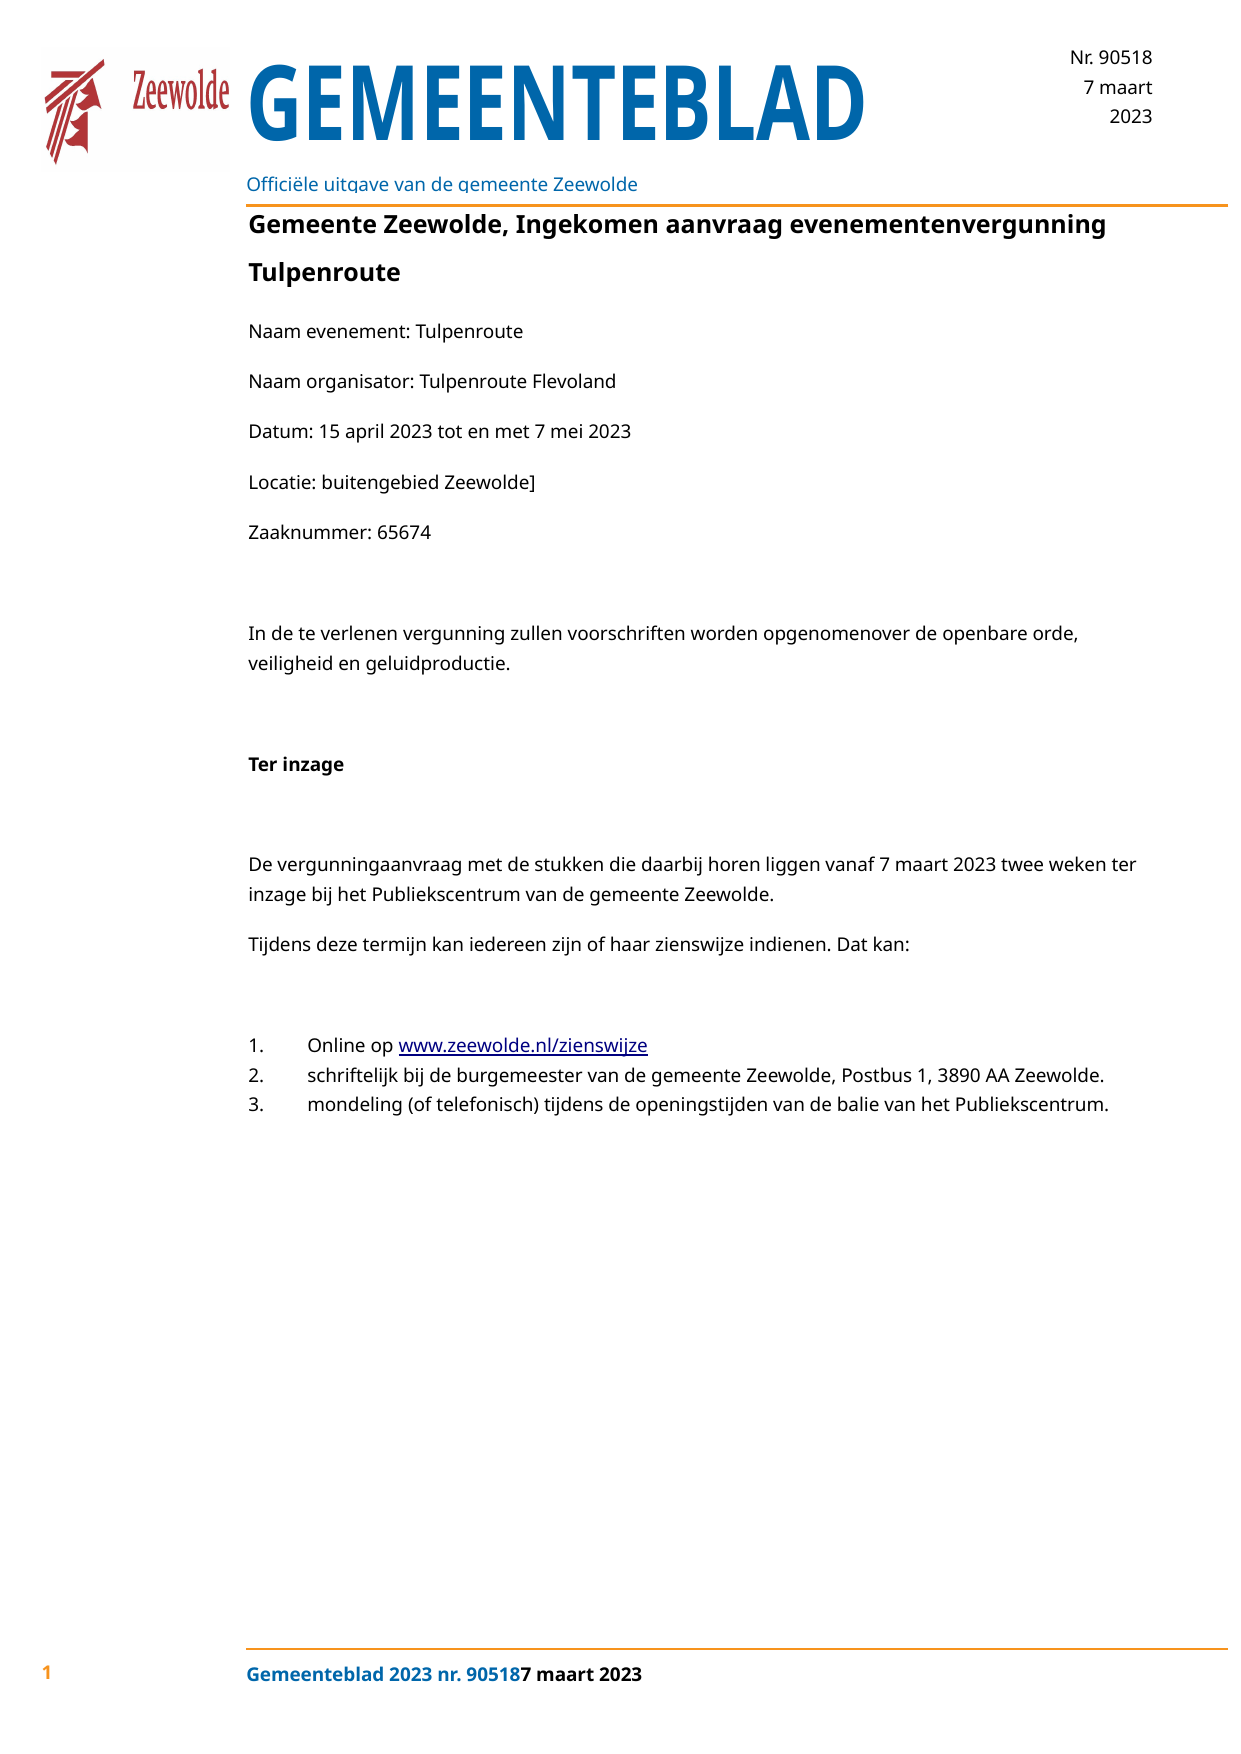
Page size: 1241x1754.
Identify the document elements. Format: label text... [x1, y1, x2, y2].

text Zaaknummer: 65674 [248, 519, 1152, 545]
text De vergunningaanvraag met de stukken die daarbij horen liggen vanaf 7 maart 2023 twee weken ter inzage bij het Publiekscentrum van de gemeente Zeewolde. [248, 852, 1152, 907]
picture [41, 47, 231, 172]
text Tijdens deze termijn kan iedereen zijn of haar zienswijze indienen. Dat kan: [248, 932, 1152, 957]
list Online op www.zeewolde.nl/zienswijze [248, 1032, 1152, 1058]
text Locatie: buitengebied Zeewolde] [248, 469, 1152, 495]
text Naam organisator: Tulpenroute Flevoland [248, 368, 1152, 394]
text In de te verlenen vergunning zullen voorschriften worden opgenomenover de openbare orde, veiligheid en geluidproductie. [248, 620, 1152, 676]
text Naam evenement: Tulpenroute [248, 318, 1152, 344]
text Gemeente Zeewolde, Ingekomen aanvraag evenementenvergunning Tulpenroute [248, 207, 1152, 288]
list schriftelijk bij de burgemeester van de gemeente Zeewolde, Postbus 1, 3890 AA Zeewolde. [248, 1062, 1152, 1088]
text Datum: 15 april 2023 tot en met 7 mei 2023 [248, 419, 1152, 444]
text Ter inzage [248, 751, 1152, 777]
list mondeling (of telefonisch) tijdens de openingstijden van de balie van het Publiekscentrum. [248, 1092, 1152, 1117]
